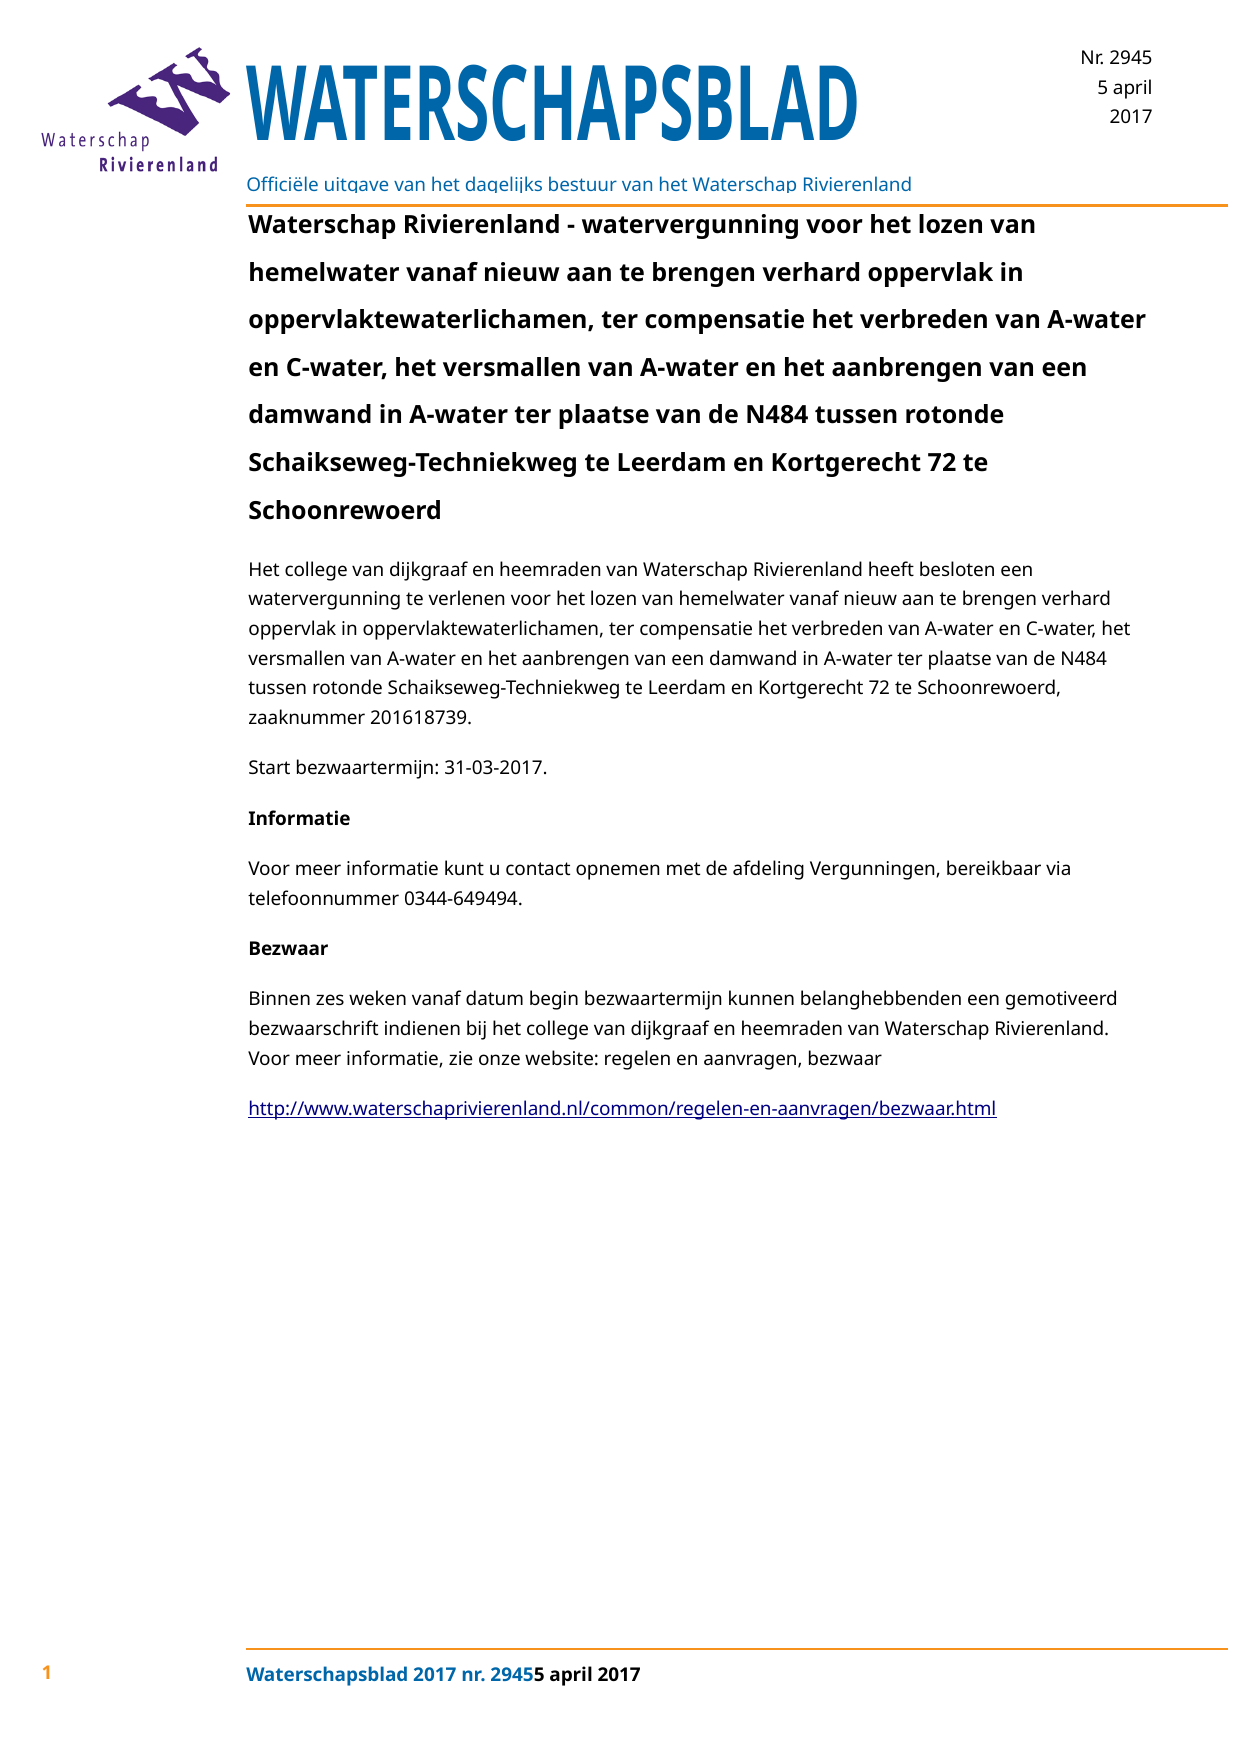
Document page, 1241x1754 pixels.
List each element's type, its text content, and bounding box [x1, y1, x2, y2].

text Binnen zes weken vanaf datum begin bezwaartermijn kunnen belanghebbenden een gemotiveerd bezwaarschrift indienen bij het college van dijkgraaf en heemraden van Waterschap Rivierenland. Voor meer informatie, zie onze website: regelen en aanvragen, bezwaar [248, 986, 1152, 1070]
text Start bezwaartermijn: 31-03-2017. [248, 754, 1152, 780]
text http://www.waterschaprivierenland.nl/common/regelen-en-aanvragen/bezwaar.html [248, 1095, 1152, 1121]
text Waterschap Rivierenland - watervergunning voor het lozen van hemelwater vanaf nieuw aan te brengen verhard oppervlak in oppervlaktewaterlichamen, ter compensatie het verbreden van A-water en C-water, het versmallen van A-water en het aanbrengen van een damwand in A-water ter plaatse van de N484 tussen rotonde Schaikseweg-Techniekweg te Leerdam en Kortgerecht 72 te Schoonrewoerd [248, 207, 1152, 526]
text Bezwaar [248, 935, 1152, 961]
text Het college van dijkgraaf en heemraden van Waterschap Rivierenland heeft besloten een watervergunning te verlenen voor het lozen van hemelwater vanaf nieuw aan te brengen verhard oppervlak in oppervlaktewaterlichamen, ter compensatie het verbreden van A-water en C-water, het versmallen van A-water en het aanbrengen van een damwand in A-water ter plaatse van de N484 tussen rotonde Schaikseweg-Techniekweg te Leerdam en Kortgerecht 72 te Schoonrewoerd, zaaknummer 201618739. [248, 556, 1152, 729]
text Informatie [248, 805, 1152, 830]
text Voor meer informatie kunt u contact opnemen met de afdeling Vergunningen, bereikbaar via telefoonnummer 0344-649494. [248, 855, 1152, 910]
picture [41, 47, 231, 172]
